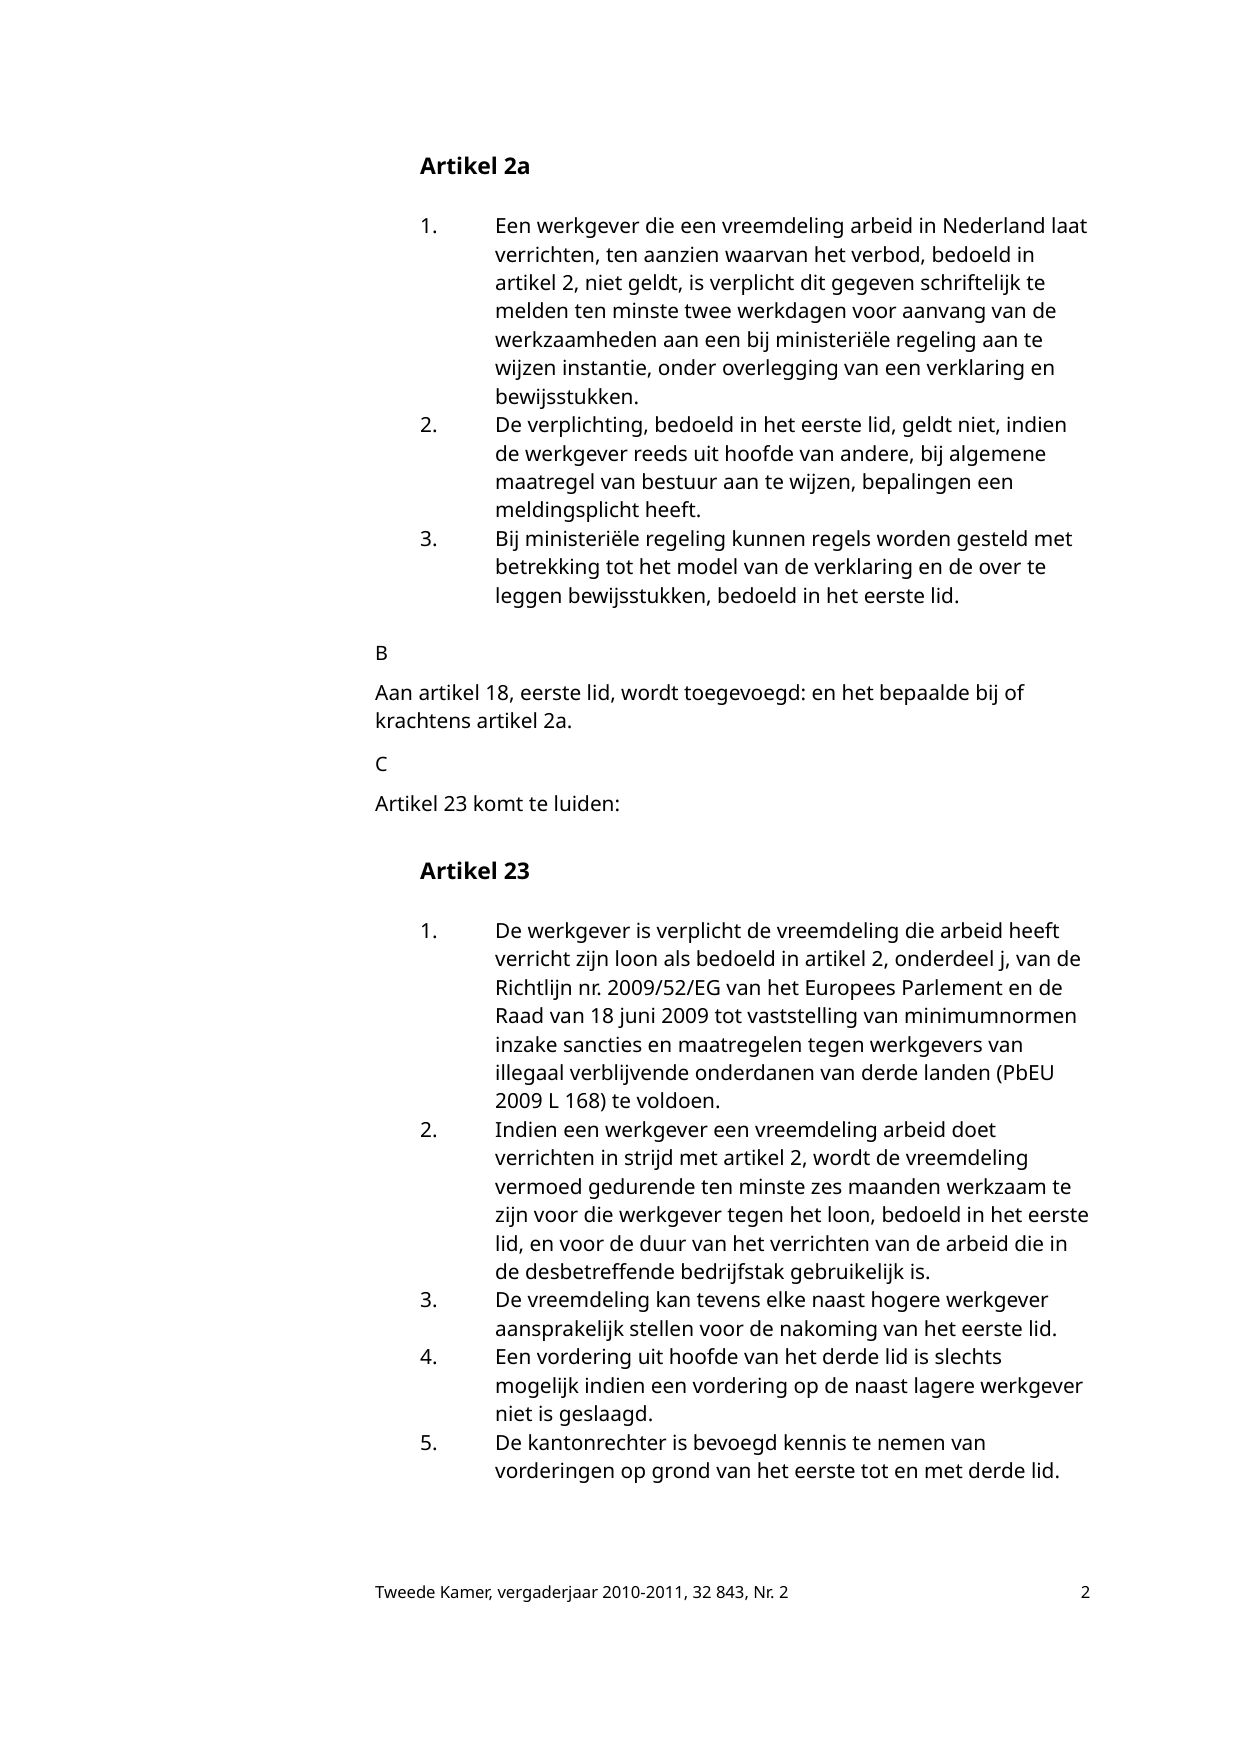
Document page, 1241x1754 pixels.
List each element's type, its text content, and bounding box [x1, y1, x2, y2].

subtitle Artikel 2a [420, 150, 1090, 181]
text C [375, 750, 1090, 777]
text Aan artikel 18, eerste lid, wordt toegevoegd: en het bepaalde bij of krachtens artikel 2a. [375, 678, 1090, 735]
subtitle Artikel 23 [420, 855, 1090, 886]
list De werkgever is verplicht de vreemdeling die arbeid heeft verricht zijn loon als bedoeld in artikel 2, onderdeel j, van de Richtlijn nr. 2009/52/EG van het Europees Parlement en de Raad van 18 juni 2009 tot vaststelling van minimumnormen inzake sancties en maatregelen tegen werkgevers van illegaal verblijvende onderdanen van derde landen (PbEU 2009 L 168) te voldoen. [420, 916, 1090, 1115]
list Een vordering uit hoofde van het derde lid is slechts mogelijk indien een vordering op de naast lagere werkgever niet is geslaagd. [420, 1342, 1090, 1428]
list Indien een werkgever een vreemdeling arbeid doet verrichten in strijd met artikel 2, wordt de vreemdeling vermoed gedurende ten minste zes maanden werkzaam te zijn voor die werkgever tegen het loon, bedoeld in het eerste lid, en voor de duur van het verrichten van de arbeid die in de desbetreffende bedrijfstak gebruikelijk is. [420, 1115, 1090, 1286]
list Bij ministeriële regeling kunnen regels worden gesteld met betrekking tot het model van de verklaring en de over te leggen bewijsstukken, bedoeld in het eerste lid. [420, 524, 1090, 609]
list De vreemdeling kan tevens elke naast hogere werkgever aansprakelijk stellen voor de nakoming van het eerste lid. [420, 1286, 1090, 1342]
list Een werkgever die een vreemdeling arbeid in Nederland laat verrichten, ten aanzien waarvan het verbod, bedoeld in artikel 2, niet geldt, is verplicht dit gegeven schriftelijk te melden ten minste twee werkdagen voor aanvang van de werkzaamheden aan een bij ministeriële regeling aan te wijzen instantie, onder overlegging van een verklaring en bewijsstukken. [420, 211, 1090, 410]
text Artikel 23 komt te luiden: [375, 789, 1090, 817]
text B [375, 639, 1090, 666]
list De kantonrechter is bevoegd kennis te nemen van vorderingen op grond van het eerste tot en met derde lid. [420, 1428, 1090, 1485]
list De verplichting, bedoeld in het eerste lid, geldt niet, indien de werkgever reeds uit hoofde van andere, bij algemene maatregel van bestuur aan te wijzen, bepalingen een meldingsplicht heeft. [420, 410, 1090, 524]
